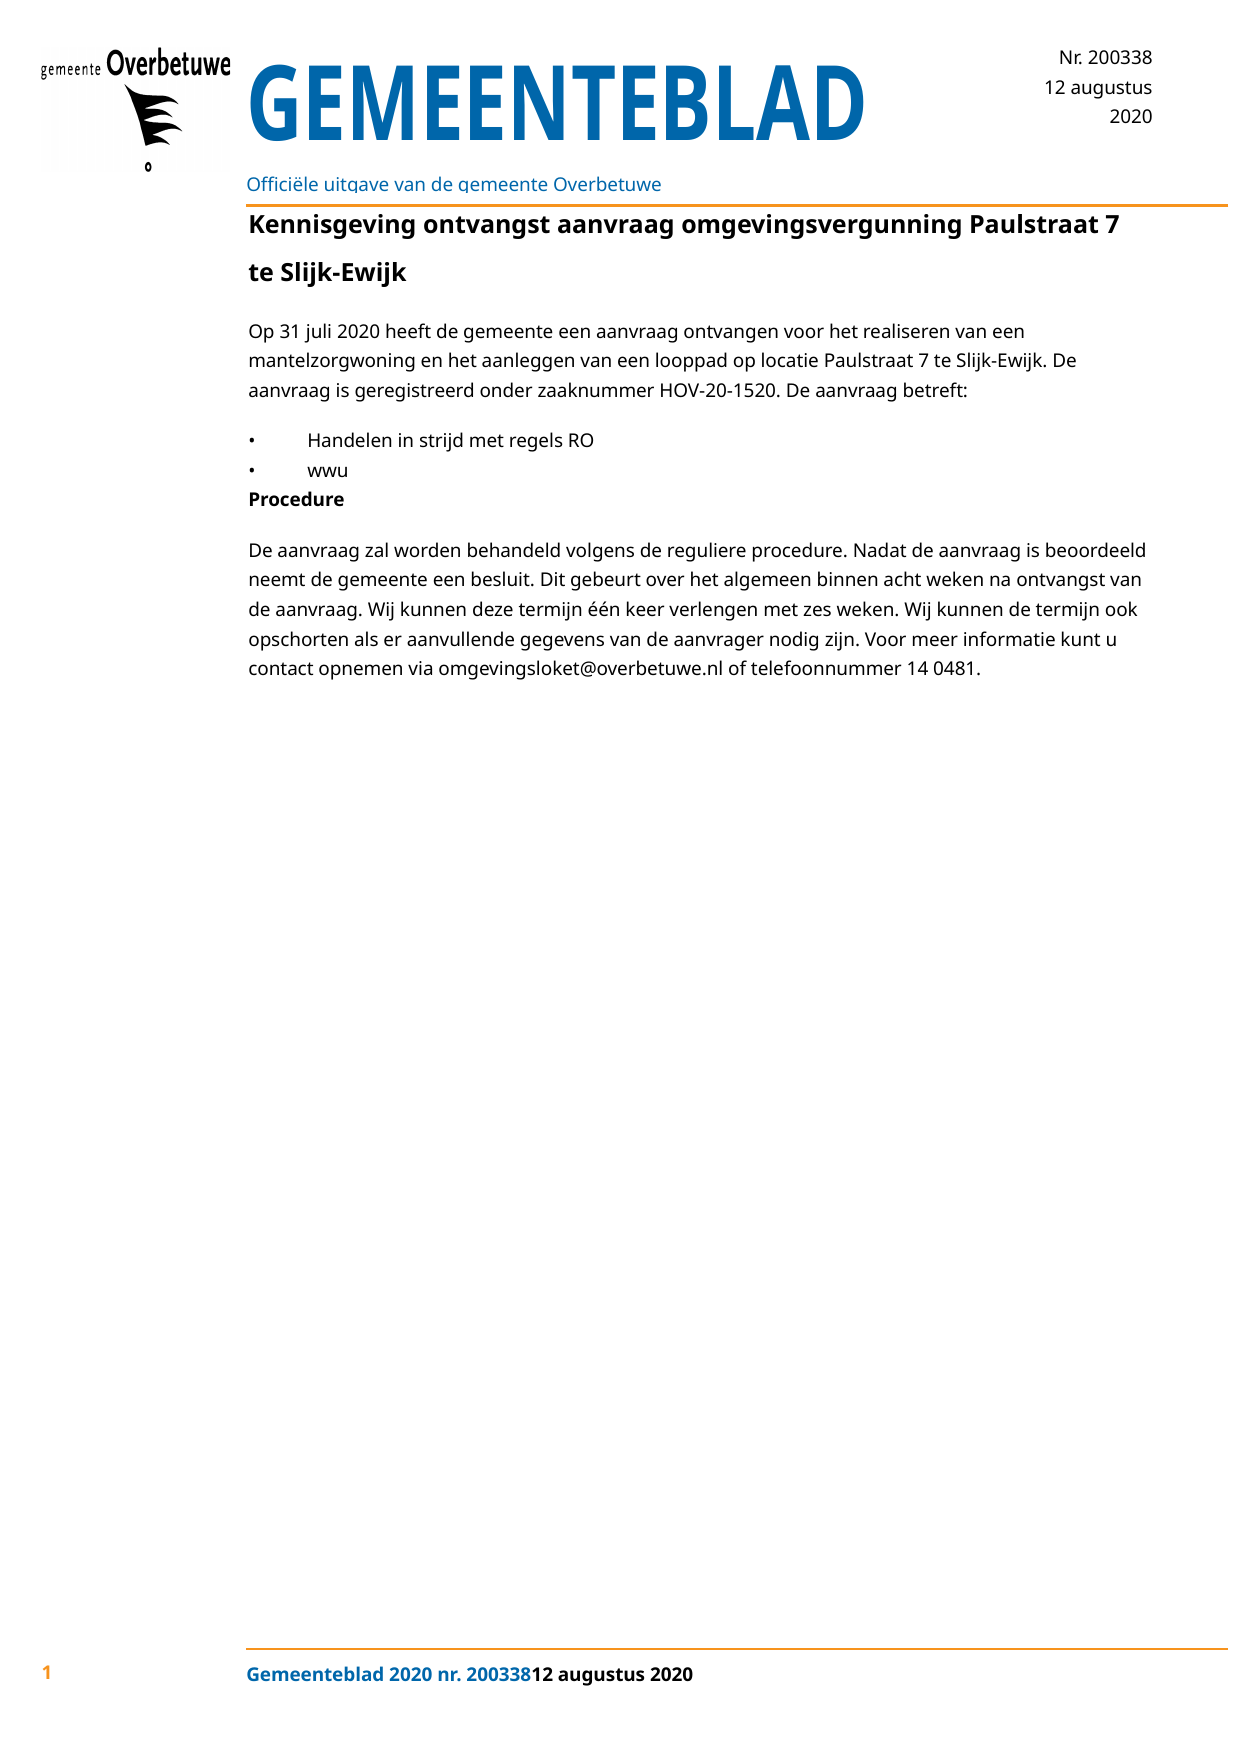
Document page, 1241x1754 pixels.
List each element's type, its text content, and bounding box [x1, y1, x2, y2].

text Kennisgeving ontvangst aanvraag omgevingsvergunning Paulstraat 7 te Slijk-Ewijk [248, 207, 1152, 288]
picture [41, 47, 231, 172]
list Handelen in strijd met regels RO [248, 427, 1152, 453]
list wwu [248, 457, 1152, 483]
text Op 31 juli 2020 heeft de gemeente een aanvraag ontvangen voor het realiseren van een mantelzorgwoning en het aanleggen van een looppad op locatie Paulstraat 7 te Slijk-Ewijk. De aanvraag is geregistreerd onder zaaknummer HOV-20-1520. De aanvraag betreft: [248, 318, 1152, 403]
text Procedure [248, 487, 1152, 512]
text De aanvraag zal worden behandeld volgens de reguliere procedure. Nadat de aanvraag is beoordeeld neemt de gemeente een besluit. Dit gebeurt over het algemeen binnen acht weken na ontvangst van de aanvraag. Wij kunnen deze termijn één keer verlengen met zes weken. Wij kunnen de termijn ook opschorten als er aanvullende gegevens van de aanvrager nodig zijn. Voor meer informatie kunt u contact opnemen via omgevingsloket@overbetuwe.nl of telefoonnummer 14 0481. [248, 537, 1152, 681]
